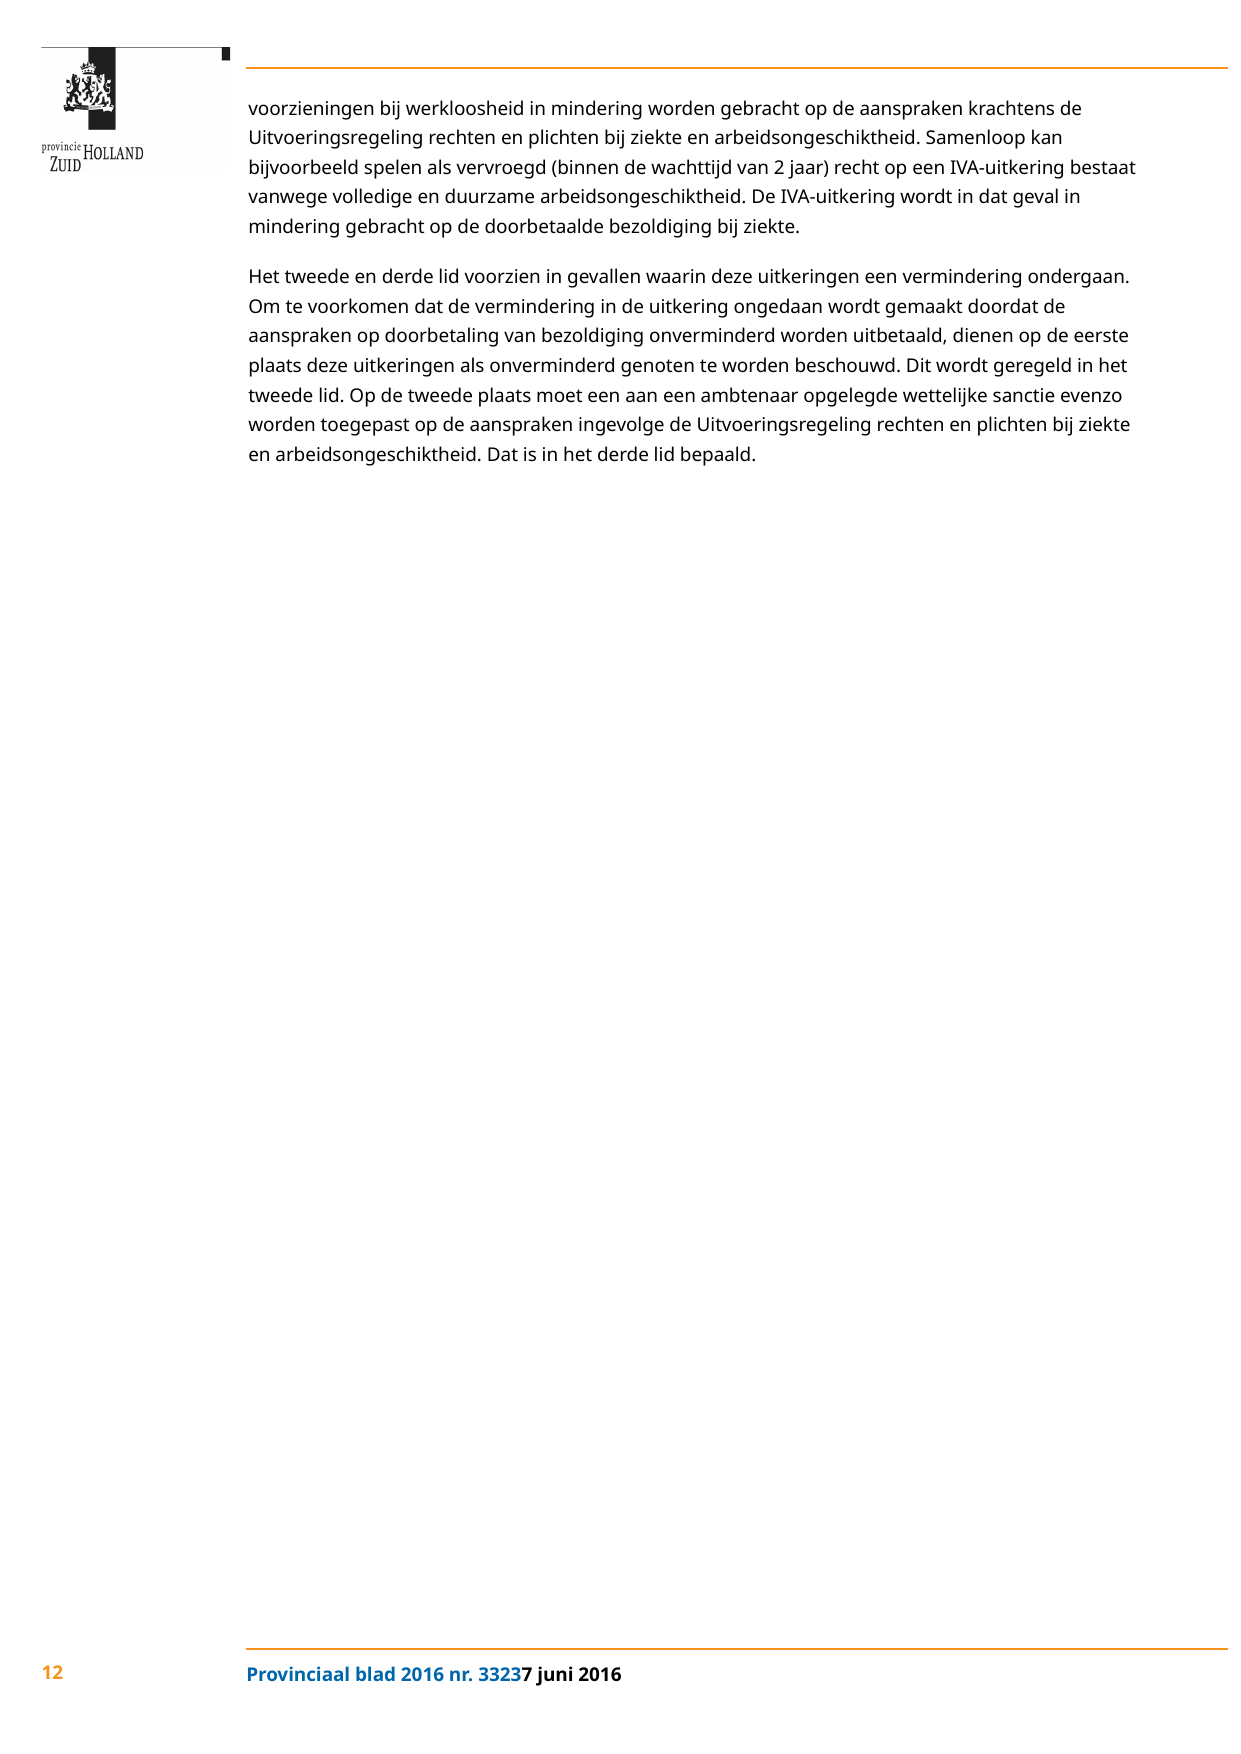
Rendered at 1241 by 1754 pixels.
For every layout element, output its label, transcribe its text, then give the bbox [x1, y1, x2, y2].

text Het tweede en derde lid voorzien in gevallen waarin deze uitkeringen een vermindering ondergaan. Om te voorkomen dat de vermindering in de uitkering ongedaan wordt gemaakt doordat de aanspraken op doorbetaling van bezoldiging onverminderd worden uitbetaald, dienen op de eerste plaats deze uitkeringen als onverminderd genoten te worden beschouwd. Dit wordt geregeld in het tweede lid. Op de tweede plaats moet een aan een ambtenaar opgelegde wettelijke sanctie evenzo worden toegepast op de aanspraken ingevolge de Uitvoeringsregeling rechten en plichten bij ziekte en arbeidsongeschiktheid. Dat is in het derde lid bepaald. [248, 263, 1152, 467]
picture [41, 47, 231, 172]
text voorzieningen bij werkloosheid in mindering worden gebracht op de aanspraken krachtens de Uitvoeringsregeling rechten en plichten bij ziekte en arbeidsongeschiktheid. Samenloop kan bijvoorbeeld spelen als vervroegd (binnen de wachttijd van 2 jaar) recht op een IVA-uitkering bestaat vanwege volledige en duurzame arbeidsongeschiktheid. De IVA-uitkering wordt in dat geval in mindering gebracht op de doorbetaalde bezoldiging bij ziekte. [248, 95, 1152, 239]
